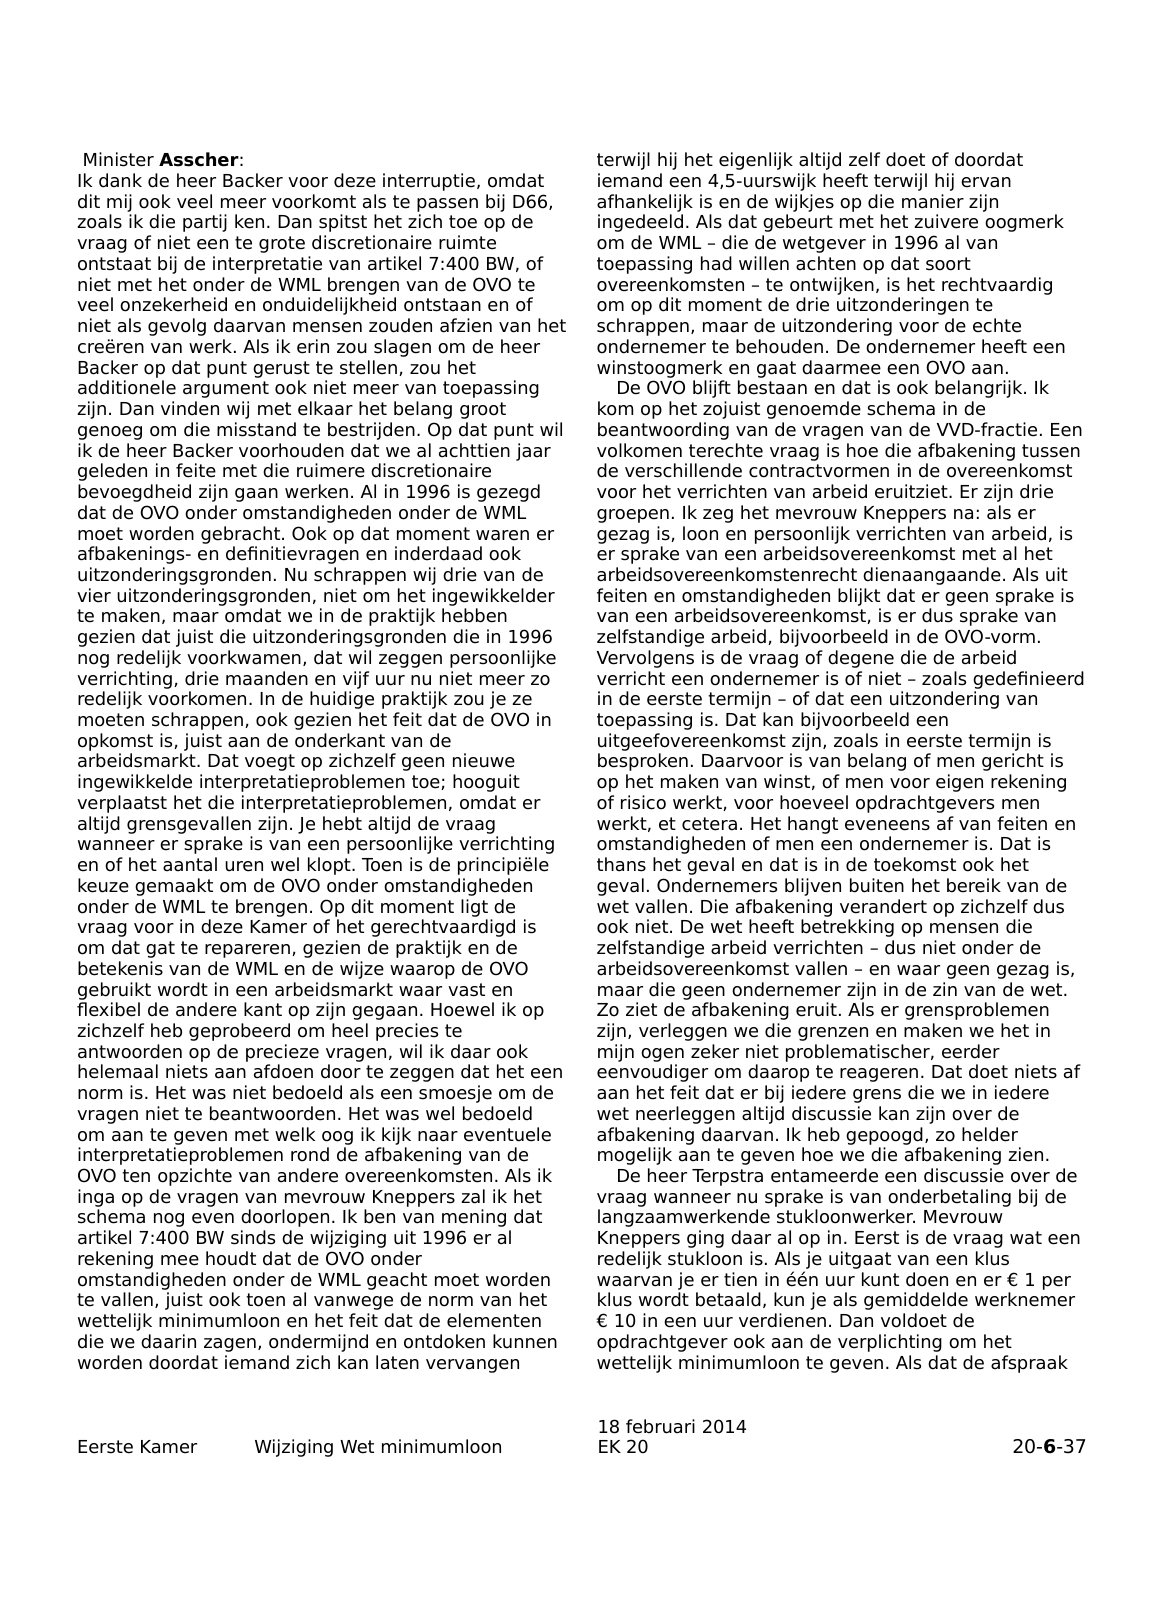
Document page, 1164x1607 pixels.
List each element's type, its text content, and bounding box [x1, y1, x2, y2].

text Ik dank de heer Backer voor deze interruptie, omdat dit mij ook veel meer voorkomt als te passen bij D66, zoals ik die partij ken. Dan spitst het zich toe op de vraag of niet een te grote discretionaire ruimte ontstaat bij de interpretatie van artikel 7:400 BW, of niet met het onder de WML brengen van de OVO te veel onzekerheid en onduidelijkheid ontstaan en of niet als gevolg daarvan mensen zouden afzien van het creëren van werk. Als ik erin zou slagen om de heer Backer op dat punt gerust te stellen, zou het additionele argument ook niet meer van toepassing zijn. Dan vinden wij met elkaar het belang groot genoeg om die misstand te bestrijden. Op dat punt wil ik de heer Backer voorhouden dat we al achttien jaar geleden in feite met die ruimere discretionaire bevoegdheid zijn gaan werken. Al in 1996 is gezegd dat de OVO onder omstandigheden onder de WML moet worden gebracht. Ook op dat moment waren er afbakenings- en definitievragen en inderdaad ook uitzonderingsgronden. Nu schrappen wij drie van de vier uitzonderingsgronden, niet om het ingewikkelder te maken, maar omdat we in de praktijk hebben gezien dat juist die uitzonderingsgronden die in 1996 nog redelijk voorkwamen, dat wil zeggen persoonlijke verrichting, drie maanden en vijf uur nu niet meer zo redelijk voorkomen. In de huidige praktijk zou je ze moeten schrappen, ook gezien het feit dat de OVO in opkomst is, juist aan de onderkant van de arbeidsmarkt. Dat voegt op zichzelf geen nieuwe ingewikkelde interpretatieproblemen toe; hooguit verplaatst het die interpretatieproblemen, omdat er altijd grensgevallen zijn. Je hebt altijd de vraag wanneer er sprake is van een persoonlijke verrichting en of het aantal uren wel klopt. Toen is de principiële keuze gemaakt om de OVO onder omstandigheden onder de WML te brengen. Op dit moment ligt de vraag voor in deze Kamer of het gerechtvaardigd is om dat gat te repareren, gezien de praktijk en de betekenis van de WML en de wijze waarop de OVO gebruikt wordt in een arbeidsmarkt waar vast en flexibel de andere kant op zijn gegaan. Hoewel ik op zichzelf heb geprobeerd om heel precies te antwoorden op de precieze vragen, wil ik daar ook helemaal niets aan afdoen door te zeggen dat het een norm is. Het was niet bedoeld als een smoesje om de vragen niet te beantwoorden. Het was wel bedoeld om aan te geven met welk oog ik kijk naar eventuele interpretatieproblemen rond de afbakening van de OVO ten opzichte van andere overeenkomsten. Als ik inga op de vragen van mevrouw Kneppers zal ik het schema nog even doorlopen. Ik ben van mening dat artikel 7:400 BW sinds de wijziging uit 1996 er al rekening mee houdt dat de OVO onder omstandigheden onder de WML geacht moet worden te vallen, juist ook toen al vanwege de norm van het wettelijk minimumloon en het feit dat de elementen die we daarin zagen, ondermijnd en ontdoken kunnen worden doordat iemand zich kan laten vervangen [77, 171, 567, 1373]
text terwijl hij het eigenlijk altijd zelf doet of doordat iemand een 4,5-uurswijk heeft terwijl hij ervan afhankelijk is en de wijkjes op die manier zijn ingedeeld. Als dat gebeurt met het zuivere oogmerk om de WML – die de wetgever in 1996 al van toepassing had willen achten op dat soort overeenkomsten – te ontwijken, is het rechtvaardig om op dit moment de drie uitzonderingen te schrappen, maar de uitzondering voor de echte ondernemer te behouden. De ondernemer heeft een winstoogmerk en gaat daarmee een OVO aan. [596, 150, 1087, 378]
text De OVO blijft bestaan en dat is ook belangrijk. Ik kom op het zojuist genoemde schema in de beantwoording van de vragen van de VVD-fractie. Een volkomen terechte vraag is hoe die afbakening tussen de verschillende contractvormen in de overeenkomst voor het verrichten van arbeid eruitziet. Er zijn drie groepen. Ik zeg het mevrouw Kneppers na: als er gezag is, loon en persoonlijk verrichten van arbeid, is er sprake van een arbeidsovereenkomst met al het arbeidsovereenkomstenrecht dienaangaande. Als uit feiten en omstandigheden blijkt dat er geen sprake is van een arbeidsovereenkomst, is er dus sprake van zelfstandige arbeid, bijvoorbeeld in de OVO-vorm. Vervolgens is de vraag of degene die de arbeid verricht een ondernemer is of niet – zoals gedefinieerd in de eerste termijn – of dat een uitzondering van toepassing is. Dat kan bijvoorbeeld een uitgeefovereenkomst zijn, zoals in eerste termijn is besproken. Daarvoor is van belang of men gericht is op het maken van winst, of men voor eigen rekening of risico werkt, voor hoeveel opdrachtgevers men werkt, et cetera. Het hangt eveneens af van feiten en omstandigheden of men een ondernemer is. Dat is thans het geval en dat is in de toekomst ook het geval. Ondernemers blijven buiten het bereik van de wet vallen. Die afbakening verandert op zichzelf dus ook niet. De wet heeft betrekking op mensen die zelfstandige arbeid verrichten – dus niet onder de arbeidsovereenkomst vallen – en waar geen gezag is, maar die geen ondernemer zijn in de zin van de wet. Zo ziet de afbakening eruit. Als er grensproblemen zijn, verleggen we die grenzen en maken we het in mijn ogen zeker niet problematischer, eerder eenvoudiger om daarop te reageren. Dat doet niets af aan het feit dat er bij iedere grens die we in iedere wet neerleggen altijd discussie kan zijn over de afbakening daarvan. Ik heb gepoogd, zo helder mogelijk aan te geven hoe we die afbakening zien. [596, 378, 1087, 1166]
text De heer Terpstra entameerde een discussie over de vraag wanneer nu sprake is van onderbetaling bij de langzaamwerkende stukloonwerker. Mevrouw Kneppers ging daar al op in. Eerst is de vraag wat een redelijk stukloon is. Als je uitgaat van een klus waarvan je er tien in één uur kunt doen en er € 1 per klus wordt betaald, kun je als gemiddelde werknemer € 10 in een uur verdienen. Dan voldoet de opdrachtgever ook aan de verplichting om het wettelijk minimumloon te geven. Als dat de afspraak [596, 1166, 1087, 1373]
text Minister Asscher: [77, 150, 567, 171]
